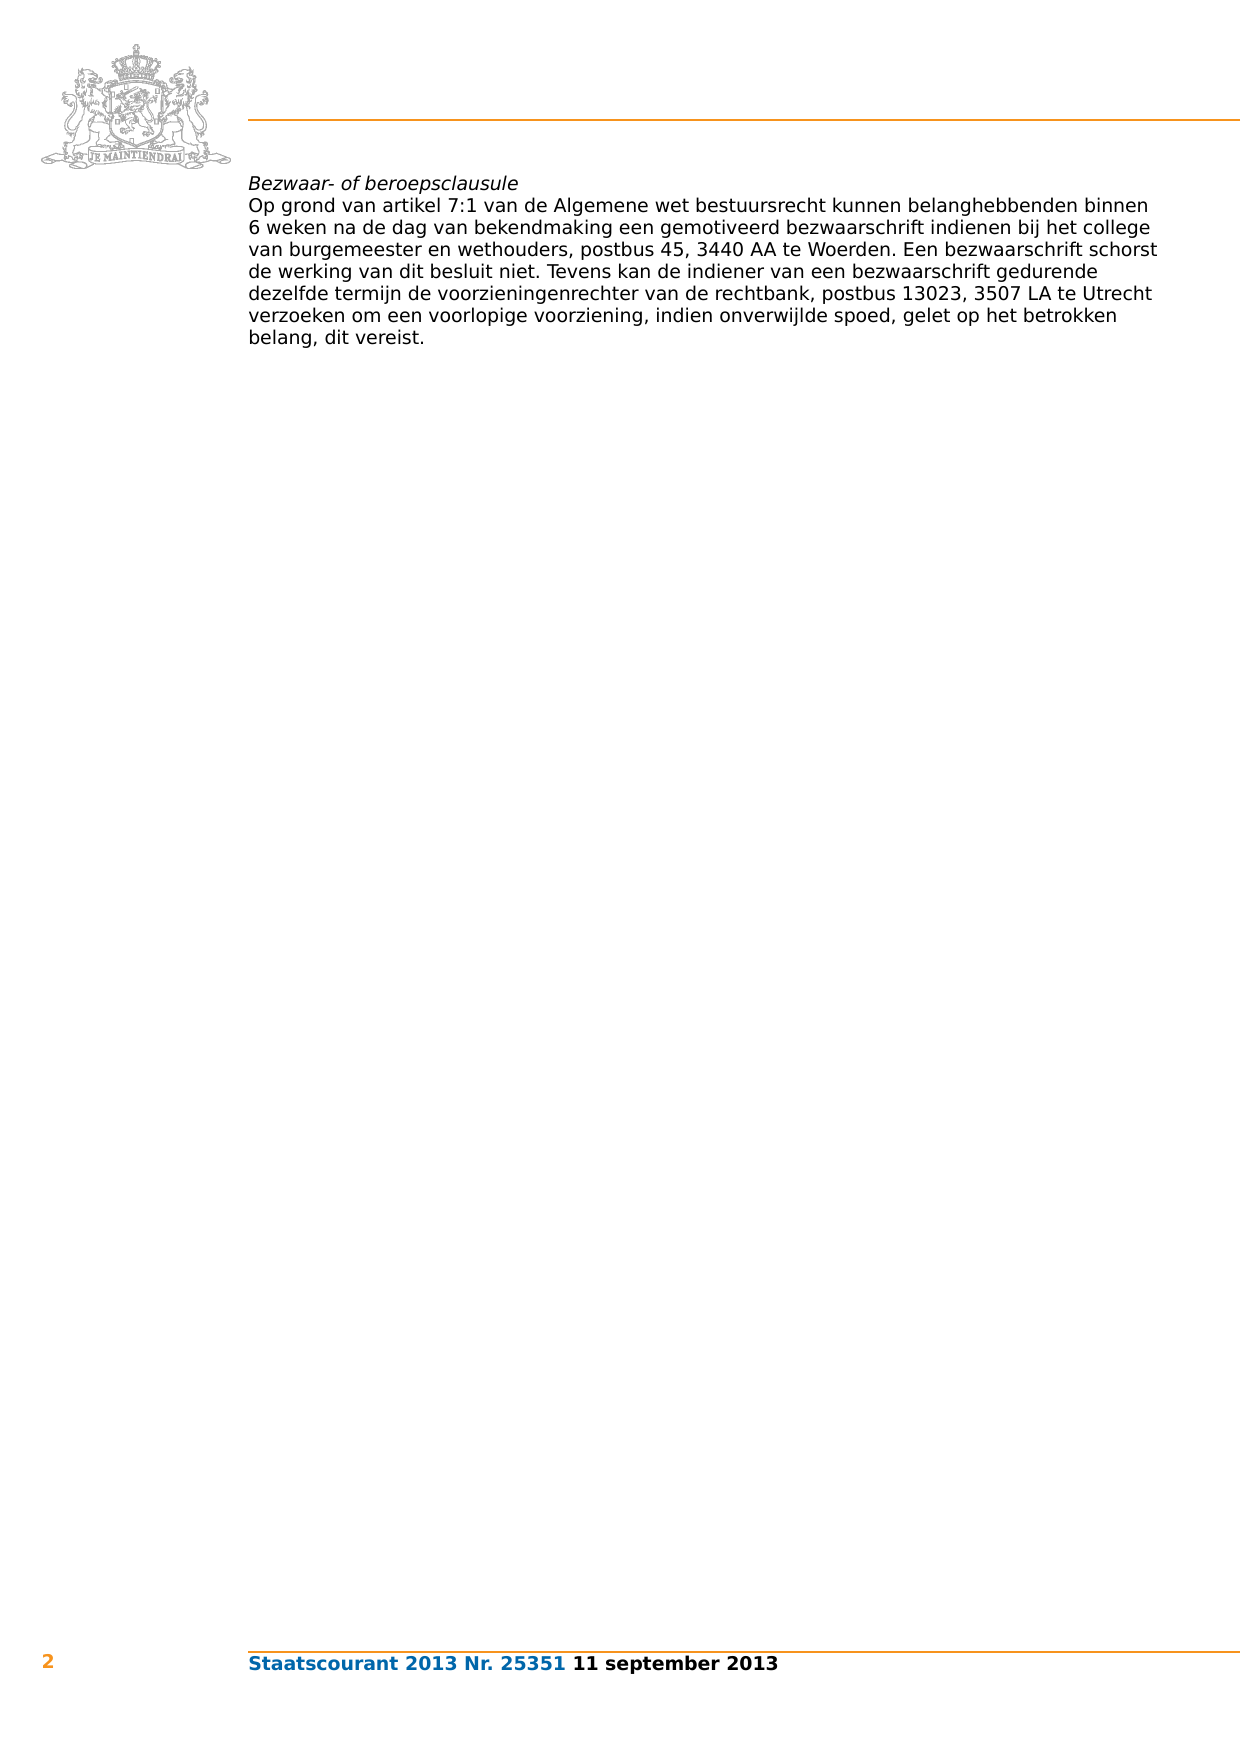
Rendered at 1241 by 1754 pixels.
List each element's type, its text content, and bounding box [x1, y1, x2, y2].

subtitle Bezwaar- of beroepsclausule [248, 173, 1163, 195]
picture [41, 44, 231, 169]
text Op grond van artikel 7:1 van de Algemene wet bestuursrecht kunnen belanghebbenden binnen 6 weken na de dag van bekendmaking een gemotiveerd bezwaarschrift indienen bij het college van burgemeester en wethouders, postbus 45, 3440 AA te Woerden. Een bezwaarschrift schorst de werking van dit besluit niet. Tevens kan de indiener van een bezwaarschrift gedurende dezelfde termijn de voorzieningenrechter van de rechtbank, postbus 13023, 3507 LA te Utrecht verzoeken om een voorlopige voorziening, indien onverwijlde spoed, gelet op het betrokken belang, dit vereist. [248, 195, 1163, 349]
